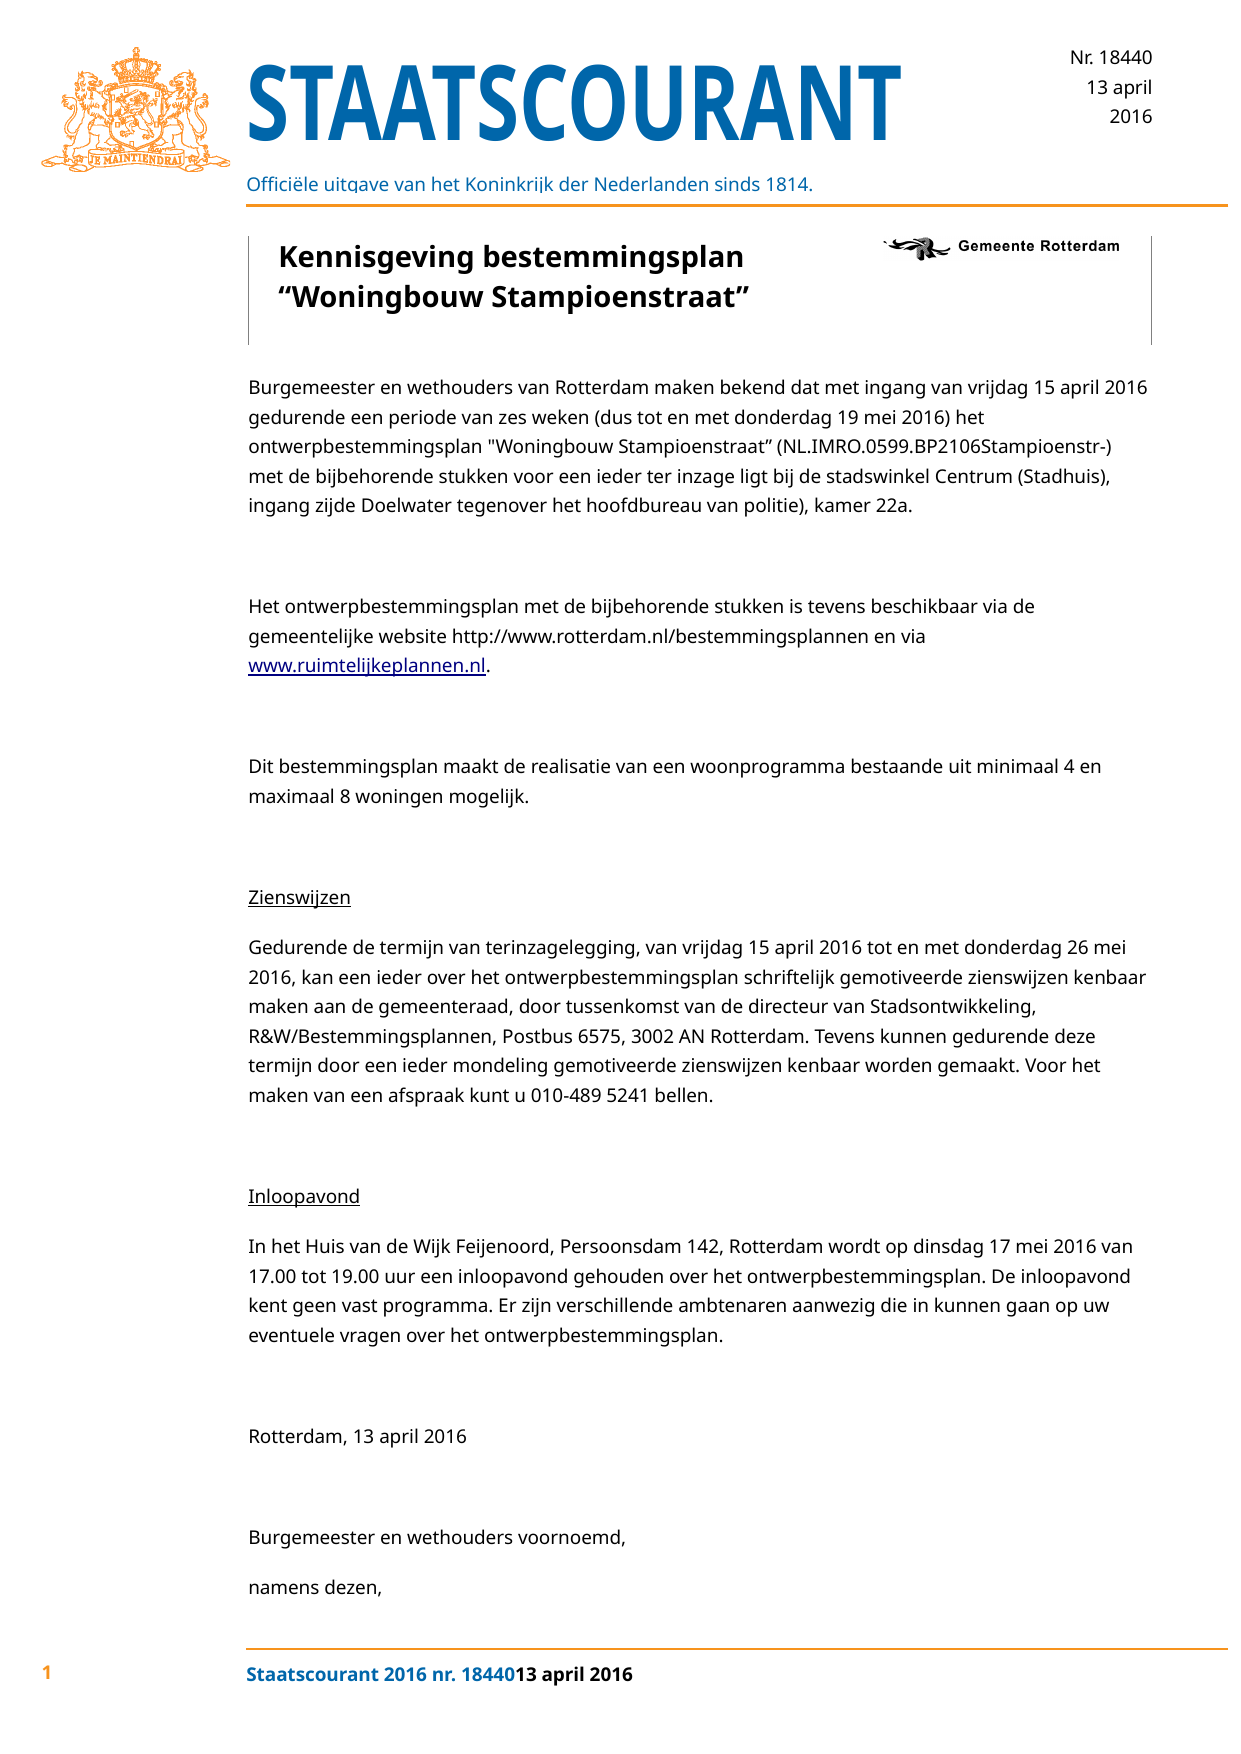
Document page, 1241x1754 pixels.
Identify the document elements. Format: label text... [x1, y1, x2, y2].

text Zienswijzen [248, 884, 1152, 909]
text In het Huis van de Wijk Feijenoord, Persoonsdam 142, Rotterdam wordt op dinsdag 17 mei 2016 van 17.00 tot 19.00 uur een inloopavond gehouden over het ontwerpbestemmingsplan. De inloopavond kent geen vast programma. Er zijn verschillende ambtenaren aanwezig die in kunnen gaan op uw eventuele vragen over het ontwerpbestemmingsplan. [248, 1233, 1152, 1348]
text Burgemeester en wethouders van Rotterdam maken bekend dat met ingang van vrijdag 15 april 2016 gedurende een periode van zes weken (dus tot en met donderdag 19 mei 2016) het ontwerpbestemmingsplan "Woningbouw Stampioenstraat” (NL.IMRO.0599.BP2106Stampioenstr-) met de bijbehorende stukken voor een ieder ter inzage ligt bij de stadswinkel Centrum (Stadhuis), ingang zijde Doelwater tegenover het hoofdbureau van politie), kamer 22a. [248, 374, 1152, 518]
picture [882, 236, 1119, 261]
picture [41, 47, 231, 172]
text Rotterdam, 13 april 2016 [248, 1423, 1152, 1449]
text Dit bestemmingsplan maakt de realisatie van een woonprogramma bestaande uit minimaal 4 en maximaal 8 woningen mogelijk. [248, 753, 1152, 809]
text Burgemeester en wethouders voornoemd, [248, 1524, 1152, 1549]
table_header [850, 236, 1151, 345]
table_header Kennisgeving bestemmingsplan “Woningbouw Stampioenstraat” [249, 236, 850, 345]
text namens dezen, [248, 1574, 1152, 1600]
text Inloopavond [248, 1183, 1152, 1209]
text Het ontwerpbestemmingsplan met de bijbehorende stukken is tevens beschikbaar via de gemeentelijke website http://www.rotterdam.nl/bestemmingsplannen en via www.ruimtelijkeplannen.nl. [248, 593, 1152, 678]
text Gedurende de termijn van terinzagelegging, van vrijdag 15 april 2016 tot en met donderdag 26 mei 2016, kan een ieder over het ontwerpbestemmingsplan schriftelijk gemotiveerde zienswijzen kenbaar maken aan de gemeenteraad, door tussenkomst van de directeur van Stadsontwikkeling, R&W/Bestemmingsplannen, Postbus 6575, 3002 AN Rotterdam. Tevens kunnen gedurende deze termijn door een ieder mondeling gemotiveerde zienswijzen kenbaar worden gemaakt. Voor het maken van een afspraak kunt u 010-489 5241 bellen. [248, 934, 1152, 1108]
